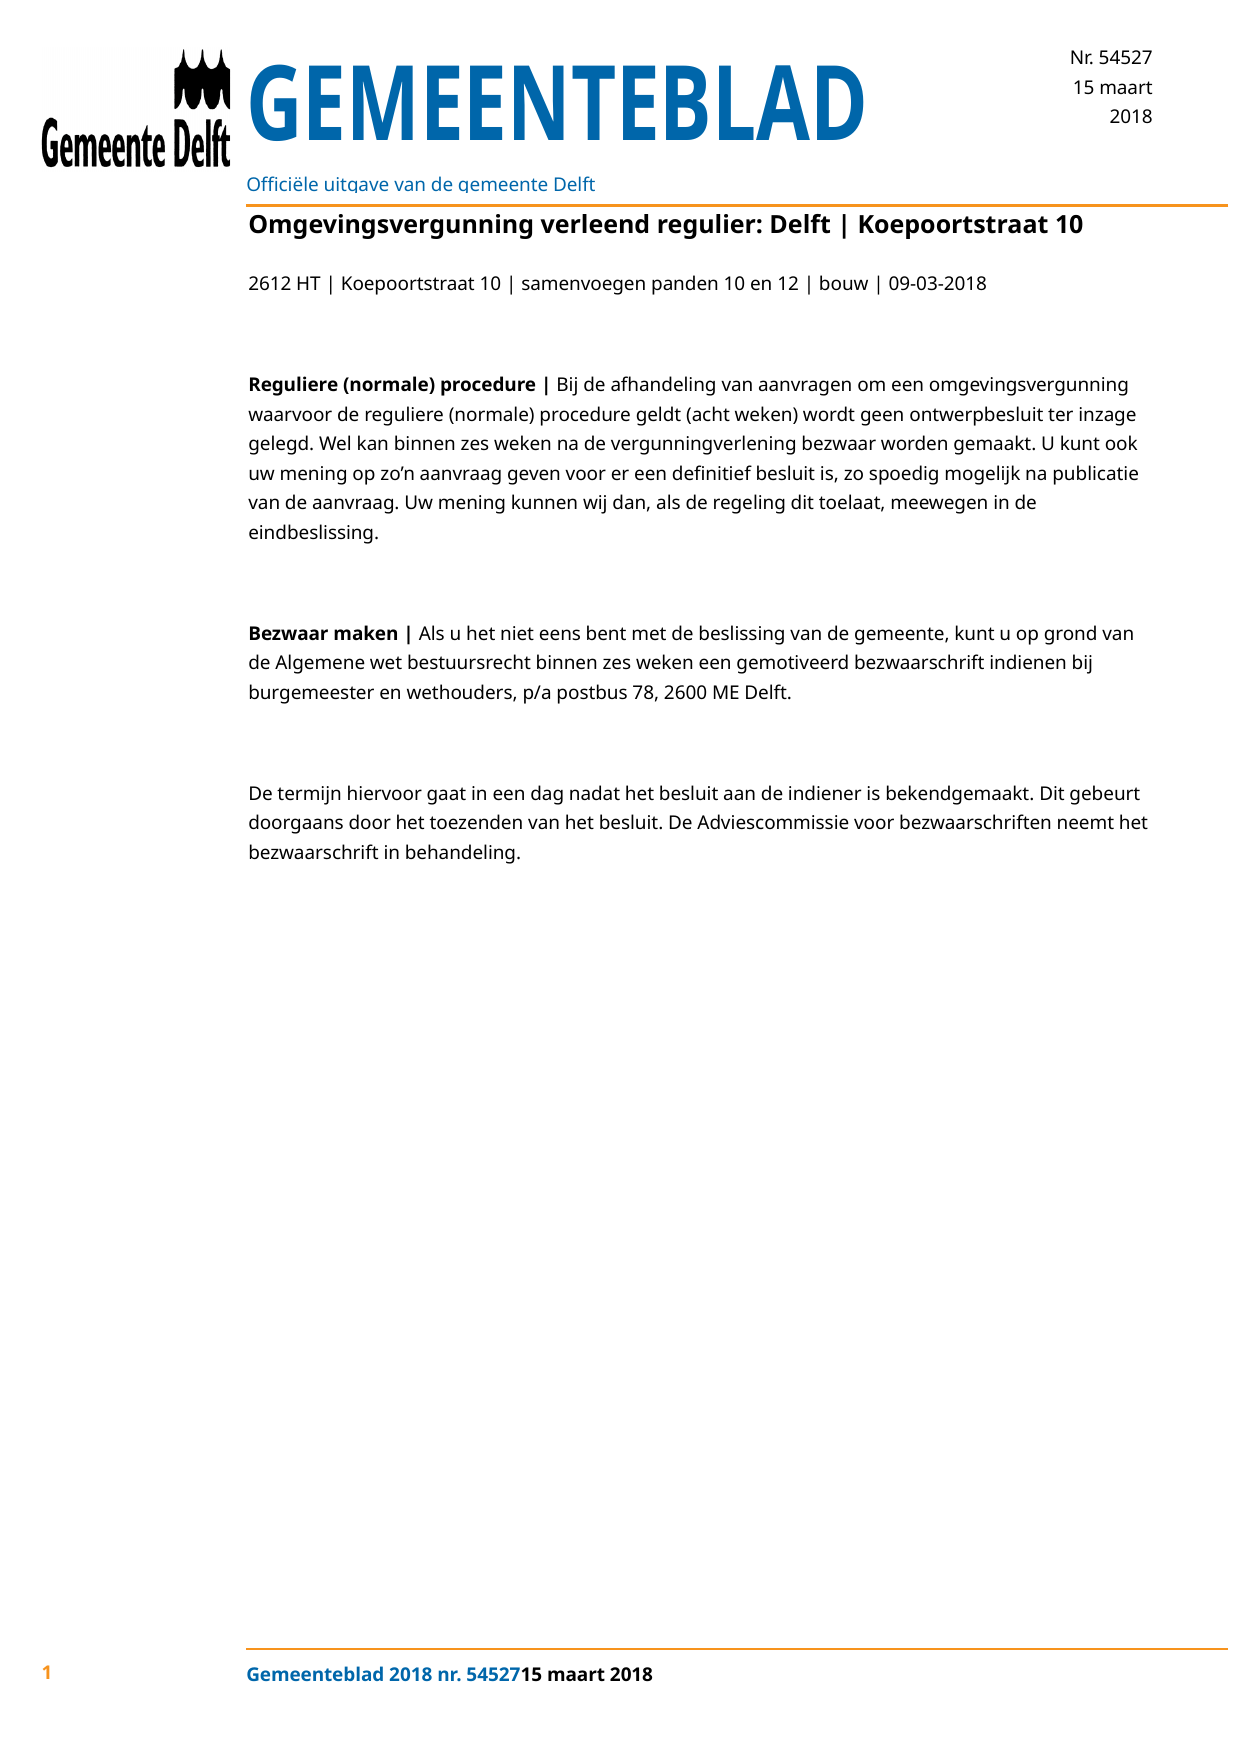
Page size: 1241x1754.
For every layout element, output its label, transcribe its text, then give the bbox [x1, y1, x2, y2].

text Reguliere (normale) procedure | Bij de afhandeling van aanvragen om een omgevingsvergunning waarvoor de reguliere (normale) procedure geldt (acht weken) wordt geen ontwerpbesluit ter inzage gelegd. Wel kan binnen zes weken na de vergunningverlening bezwaar worden gemaakt. U kunt ook uw mening op zo’n aanvraag geven voor er een definitief besluit is, zo spoedig mogelijk na publicatie van de aanvraag. Uw mening kunnen wij dan, als de regeling dit toelaat, meewegen in de eindbeslissing. [248, 371, 1152, 545]
picture [41, 47, 231, 172]
text Omgevingsvergunning verleend regulier: Delft | Koepoortstraat 10 [248, 207, 1152, 241]
text De termijn hiervoor gaat in een dag nadat het besluit aan de indiener is bekendgemaakt. Dit gebeurt doorgaans door het toezenden van het besluit. De Adviescommissie voor bezwaarschriften neemt het bezwaarschrift in behandeling. [248, 780, 1152, 865]
text 2612 HT | Koepoortstraat 10 | samenvoegen panden 10 en 12 | bouw | 09-03-2018 [248, 270, 1152, 296]
text Bezwaar maken | Als u het niet eens bent met de beslissing van de gemeente, kunt u op grond van de Algemene wet bestuursrecht binnen zes weken een gemotiveerd bezwaarschrift indienen bij burgemeester en wethouders, p/a postbus 78, 2600 ME Delft. [248, 620, 1152, 705]
